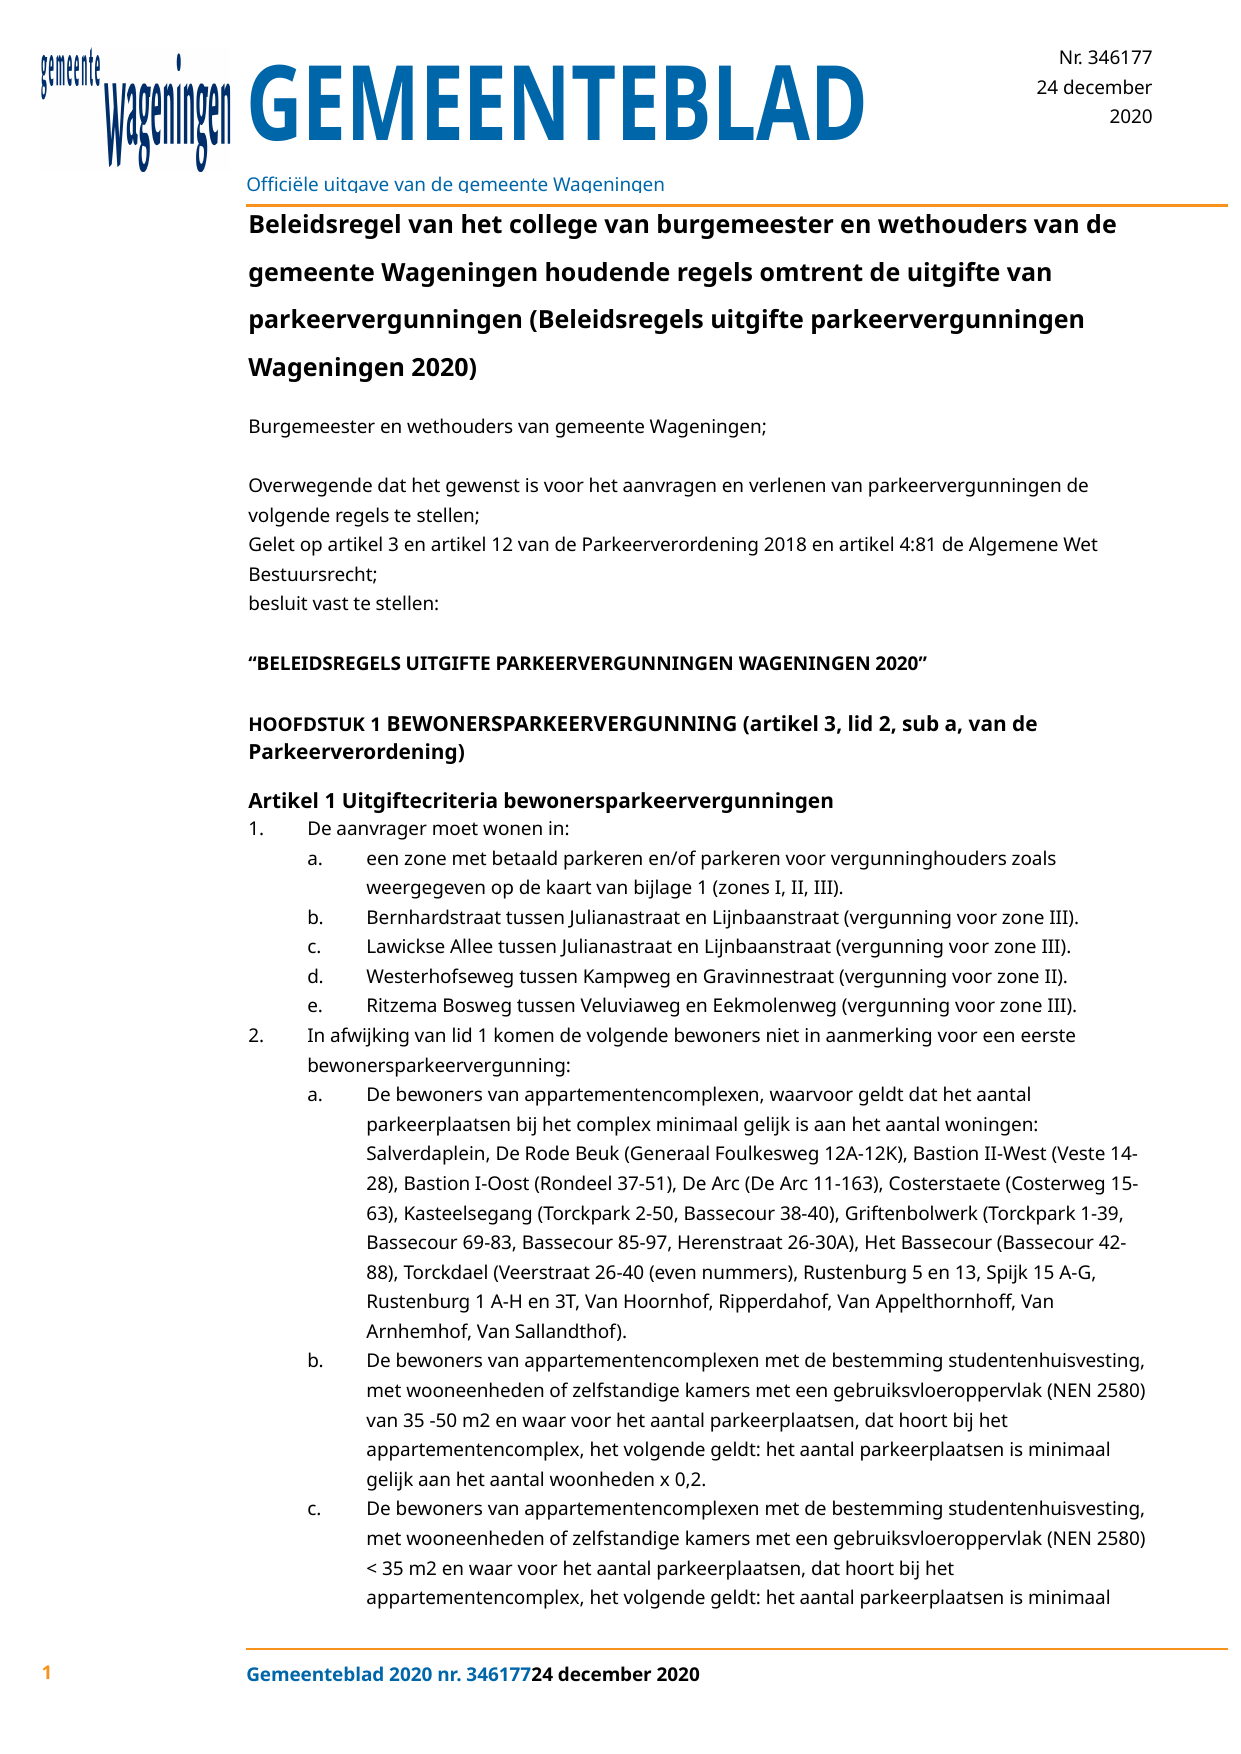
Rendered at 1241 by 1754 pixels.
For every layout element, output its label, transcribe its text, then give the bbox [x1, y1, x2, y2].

text “BELEIDSREGELS UITGIFTE PARKEERVERGUNNINGEN WAGENINGEN 2020” [248, 650, 1152, 676]
text Beleidsregel van het college van burgemeester en wethouders van de gemeente Wageningen houdende regels omtrent de uitgifte van parkeervergunningen (Beleidsregels uitgifte parkeervergunningen Wageningen 2020) [248, 207, 1152, 384]
text HOOFDSTUK 1 BEWONERSPARKEERVERGUNNING (artikel 3, lid 2, sub a, van de Parkeerverordening) [248, 709, 1152, 766]
list De bewoners van appartementencomplexen met de bestemming studentenhuisvesting, met wooneenheden of zelfstandige kamers met een gebruiksvloeroppervlak (NEN 2580) < 35 m2 en waar voor het aantal parkeerplaatsen, dat hoort bij het appartementencomplex, het volgende geldt: het aantal parkeerplaatsen is minimaal [307, 1496, 1152, 1610]
list In afwijking van lid 1 komen de volgende bewoners niet in aanmerking voor een eerste bewonersparkeervergunning: [248, 1022, 1152, 1077]
list Westerhofseweg tussen Kampweg en Gravinnestraat (vergunning voor zone II). [307, 963, 1152, 989]
list Bernhardstraat tussen Julianastraat en Lijnbaanstraat (vergunning voor zone III). [307, 904, 1152, 929]
list De aanvrager moet wonen in: [248, 815, 1152, 841]
text Gelet op artikel 3 en artikel 12 van de Parkeerverordening 2018 en artikel 4:81 de Algemene Wet Bestuursrecht; [248, 531, 1152, 587]
text Artikel 1 Uitgiftecriteria bewonersparkeervergunningen [248, 787, 1152, 815]
text Burgemeester en wethouders van gemeente Wageningen; [248, 413, 1152, 439]
text Overwegende dat het gewenst is voor het aanvragen en verlenen van parkeervergunningen de volgende regels te stellen; [248, 472, 1152, 528]
list De bewoners van appartementencomplexen, waarvoor geldt dat het aantal parkeerplaatsen bij het complex minimaal gelijk is aan het aantal woningen: Salverdaplein, De Rode Beuk (Generaal Foulkesweg 12A-12K), Bastion II-West (Veste 14-28), Bastion I-Oost (Rondeel 37-51), De Arc (De Arc 11-163), Costerstaete (Costerweg 15-63), Kasteelsegang (Torckpark 2-50, Bassecour 38-40), Griftenbolwerk (Torckpark 1-39, Bassecour 69-83, Bassecour 85-97, Herenstraat 26-30A), Het Bassecour (Bassecour 42-88), Torckdael (Veerstraat 26-40 (even nummers), Rustenburg 5 en 13, Spijk 15 A-G, Rustenburg 1 A-H en 3T, Van Hoornhof, Ripperdahof, Van Appelthornhoff, Van Arnhemhof, Van Sallandthof). [307, 1081, 1152, 1344]
text besluit vast te stellen: [248, 591, 1152, 616]
list De bewoners van appartementencomplexen met de bestemming studentenhuisvesting, met wooneenheden of zelfstandige kamers met een gebruiksvloeroppervlak (NEN 2580) van 35 -50 m2 en waar voor het aantal parkeerplaatsen, dat hoort bij het appartementencomplex, het volgende geldt: het aantal parkeerplaatsen is minimaal gelijk aan het aantal woonheden x 0,2. [307, 1348, 1152, 1492]
list een zone met betaald parkeren en/of parkeren voor vergunninghouders zoals weergegeven op de kaart van bijlage 1 (zones I, II, III). [307, 845, 1152, 900]
picture [41, 47, 231, 172]
list Lawickse Allee tussen Julianastraat en Lijnbaanstraat (vergunning voor zone III). [307, 933, 1152, 959]
list Ritzema Bosweg tussen Veluviaweg en Eekmolenweg (vergunning voor zone III). [307, 993, 1152, 1018]
